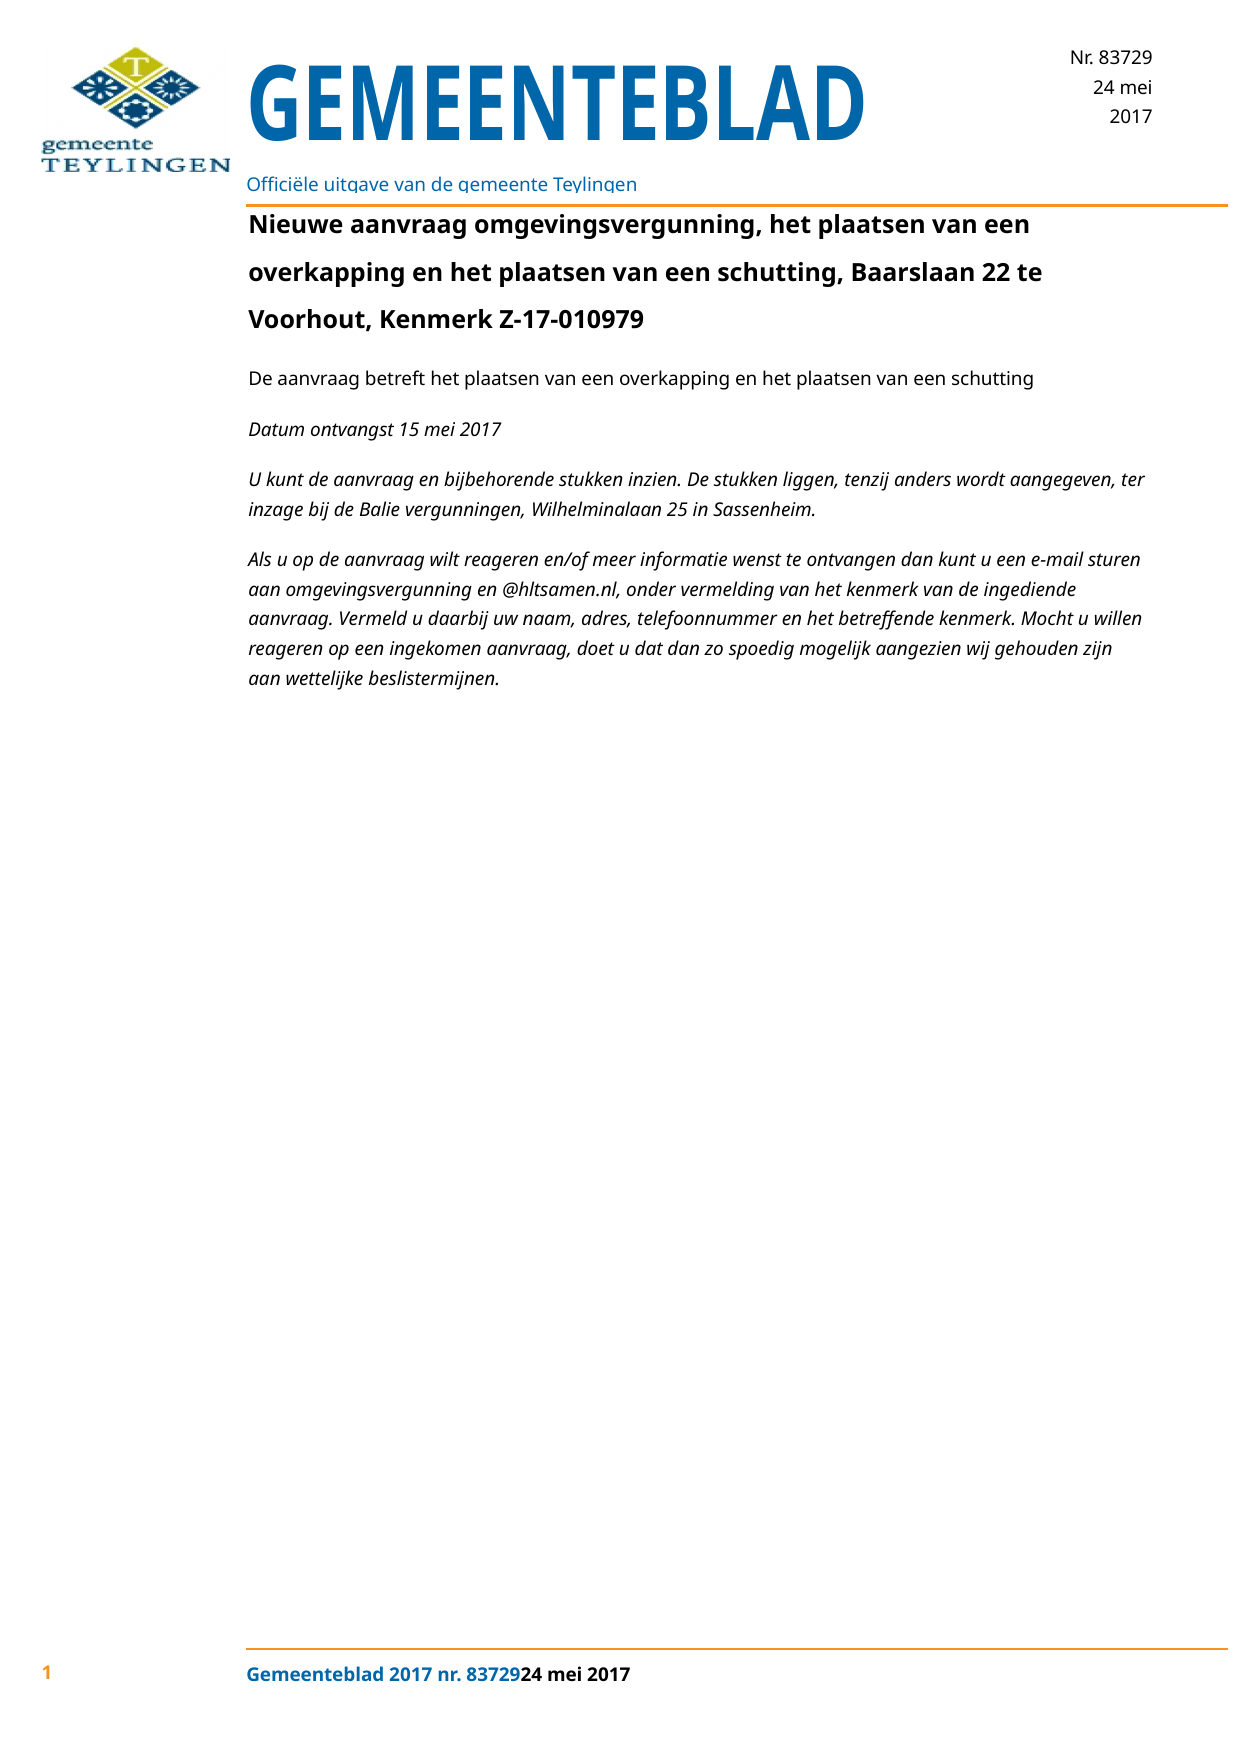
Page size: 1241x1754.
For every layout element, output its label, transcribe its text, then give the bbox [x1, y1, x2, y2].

picture [41, 47, 231, 172]
text Datum ontvangst 15 mei 2017 [248, 416, 1152, 442]
text Als u op de aanvraag wilt reageren en/of meer informatie wenst te ontvangen dan kunt u een e-mail sturen aan omgevingsvergunning en @hltsamen.nl, onder vermelding van het kenmerk van de ingediende aanvraag. Vermeld u daarbij uw naam, adres, telefoonnummer en het betreffende kenmerk. Mocht u willen reageren op een ingekomen aanvraag, doet u dat dan zo spoedig mogelijk aangezien wij gehouden zijn aan wettelijke beslistermijnen. [248, 546, 1152, 690]
text U kunt de aanvraag en bijbehorende stukken inzien. De stukken liggen, tenzij anders wordt aangegeven, ter inzage bij de Balie vergunningen, Wilhelminalaan 25 in Sassenheim. [248, 466, 1152, 522]
text Nieuwe aanvraag omgevingsvergunning, het plaatsen van een overkapping en het plaatsen van een schutting, Baarslaan 22 te Voorhout, Kenmerk Z-17-010979 [248, 207, 1152, 336]
text De aanvraag betreft het plaatsen van een overkapping en het plaatsen van een schutting [248, 366, 1152, 391]
